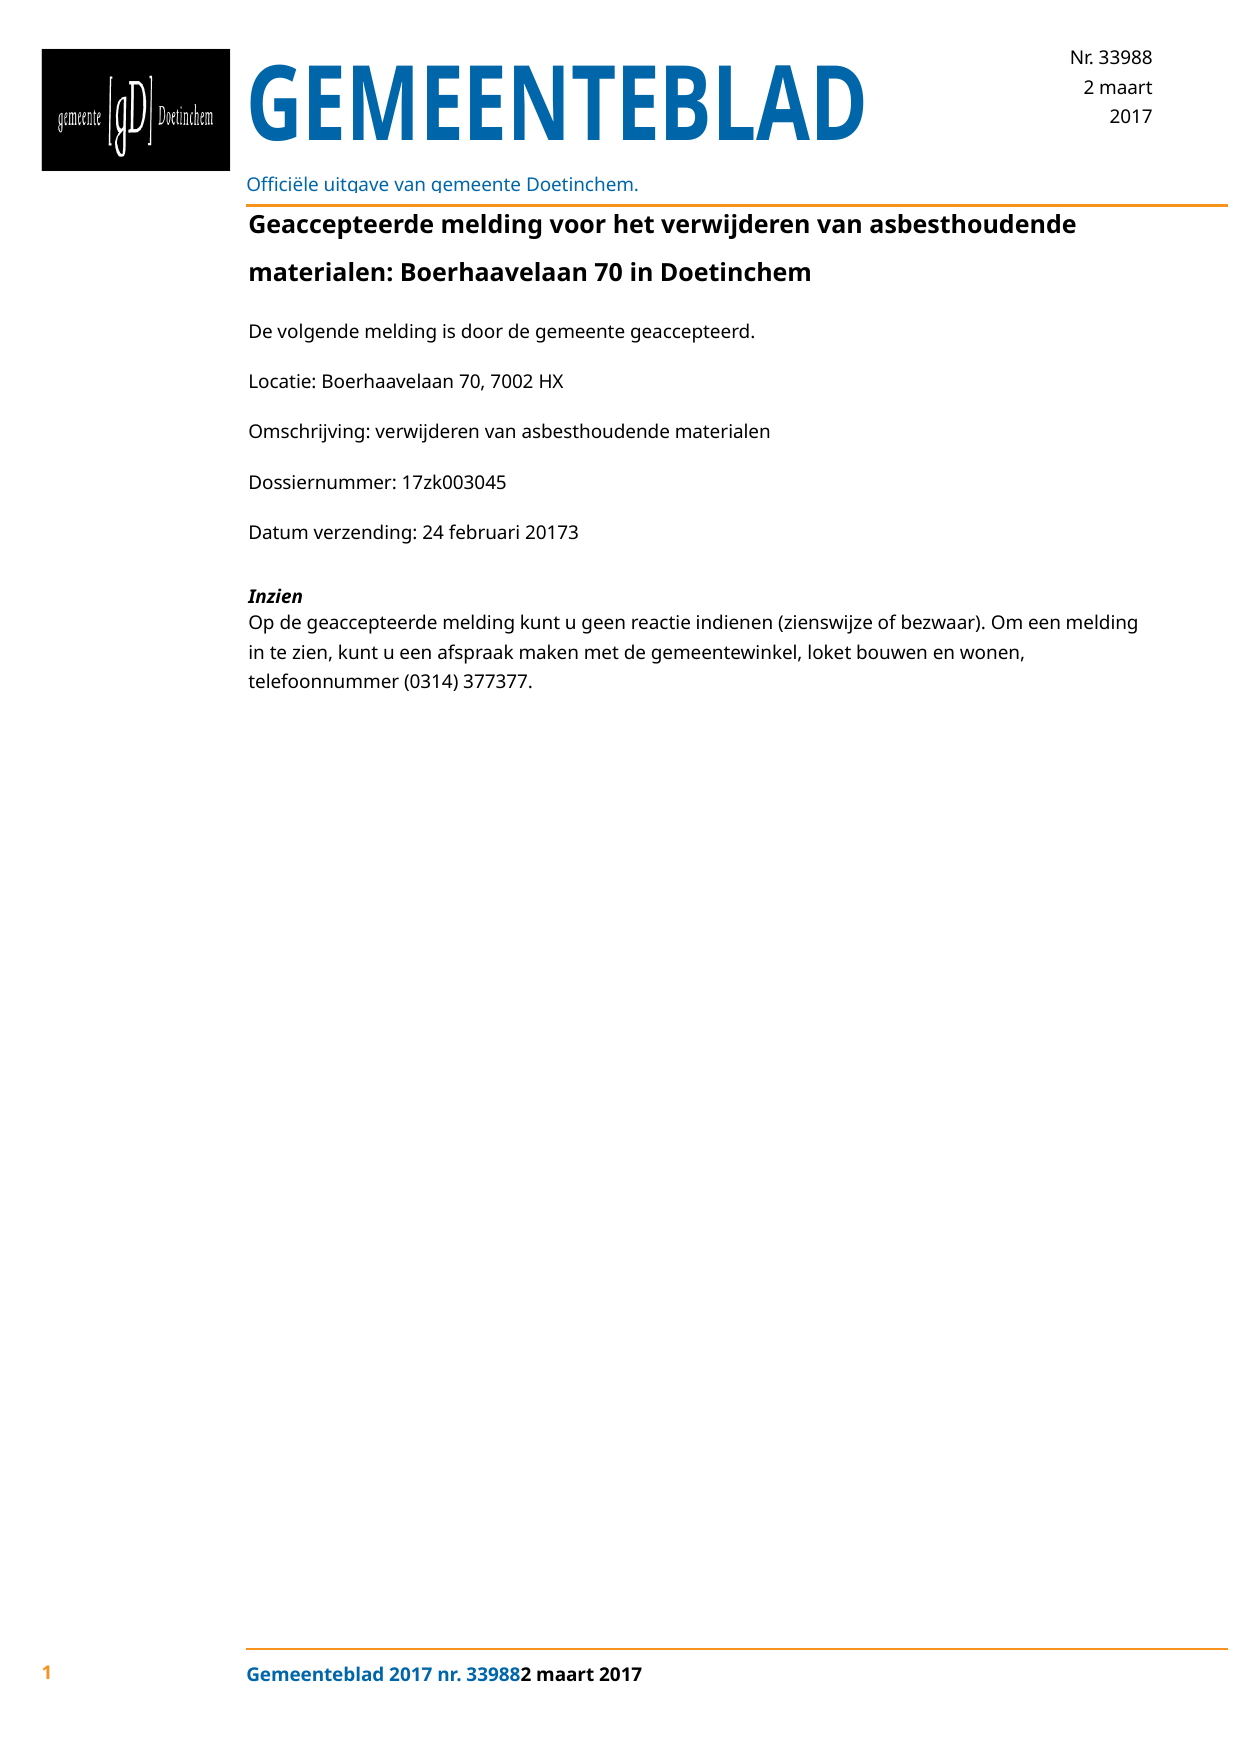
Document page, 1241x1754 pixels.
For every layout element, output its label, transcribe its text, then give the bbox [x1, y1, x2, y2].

text Op de geaccepteerde melding kunt u geen reactie indienen (zienswijze of bezwaar). Om een melding in te zien, kunt u een afspraak maken met de gemeentewinkel, loket bouwen en wonen, telefoonnummer (0314) 377377. [248, 609, 1152, 694]
text Omschrijving: verwijderen van asbesthoudende materialen [248, 419, 1152, 444]
text Datum verzending: 24 februari 20173 [248, 519, 1152, 545]
text De volgende melding is door de gemeente geaccepteerd. [248, 318, 1152, 344]
text Locatie: Boerhaavelaan 70, 7002 HX [248, 368, 1152, 394]
picture [41, 47, 231, 172]
text Inzien [248, 583, 1152, 609]
text Dossiernummer: 17zk003045 [248, 469, 1152, 495]
text Geaccepteerde melding voor het verwijderen van asbesthoudende materialen: Boerhaavelaan 70 in Doetinchem [248, 207, 1152, 288]
